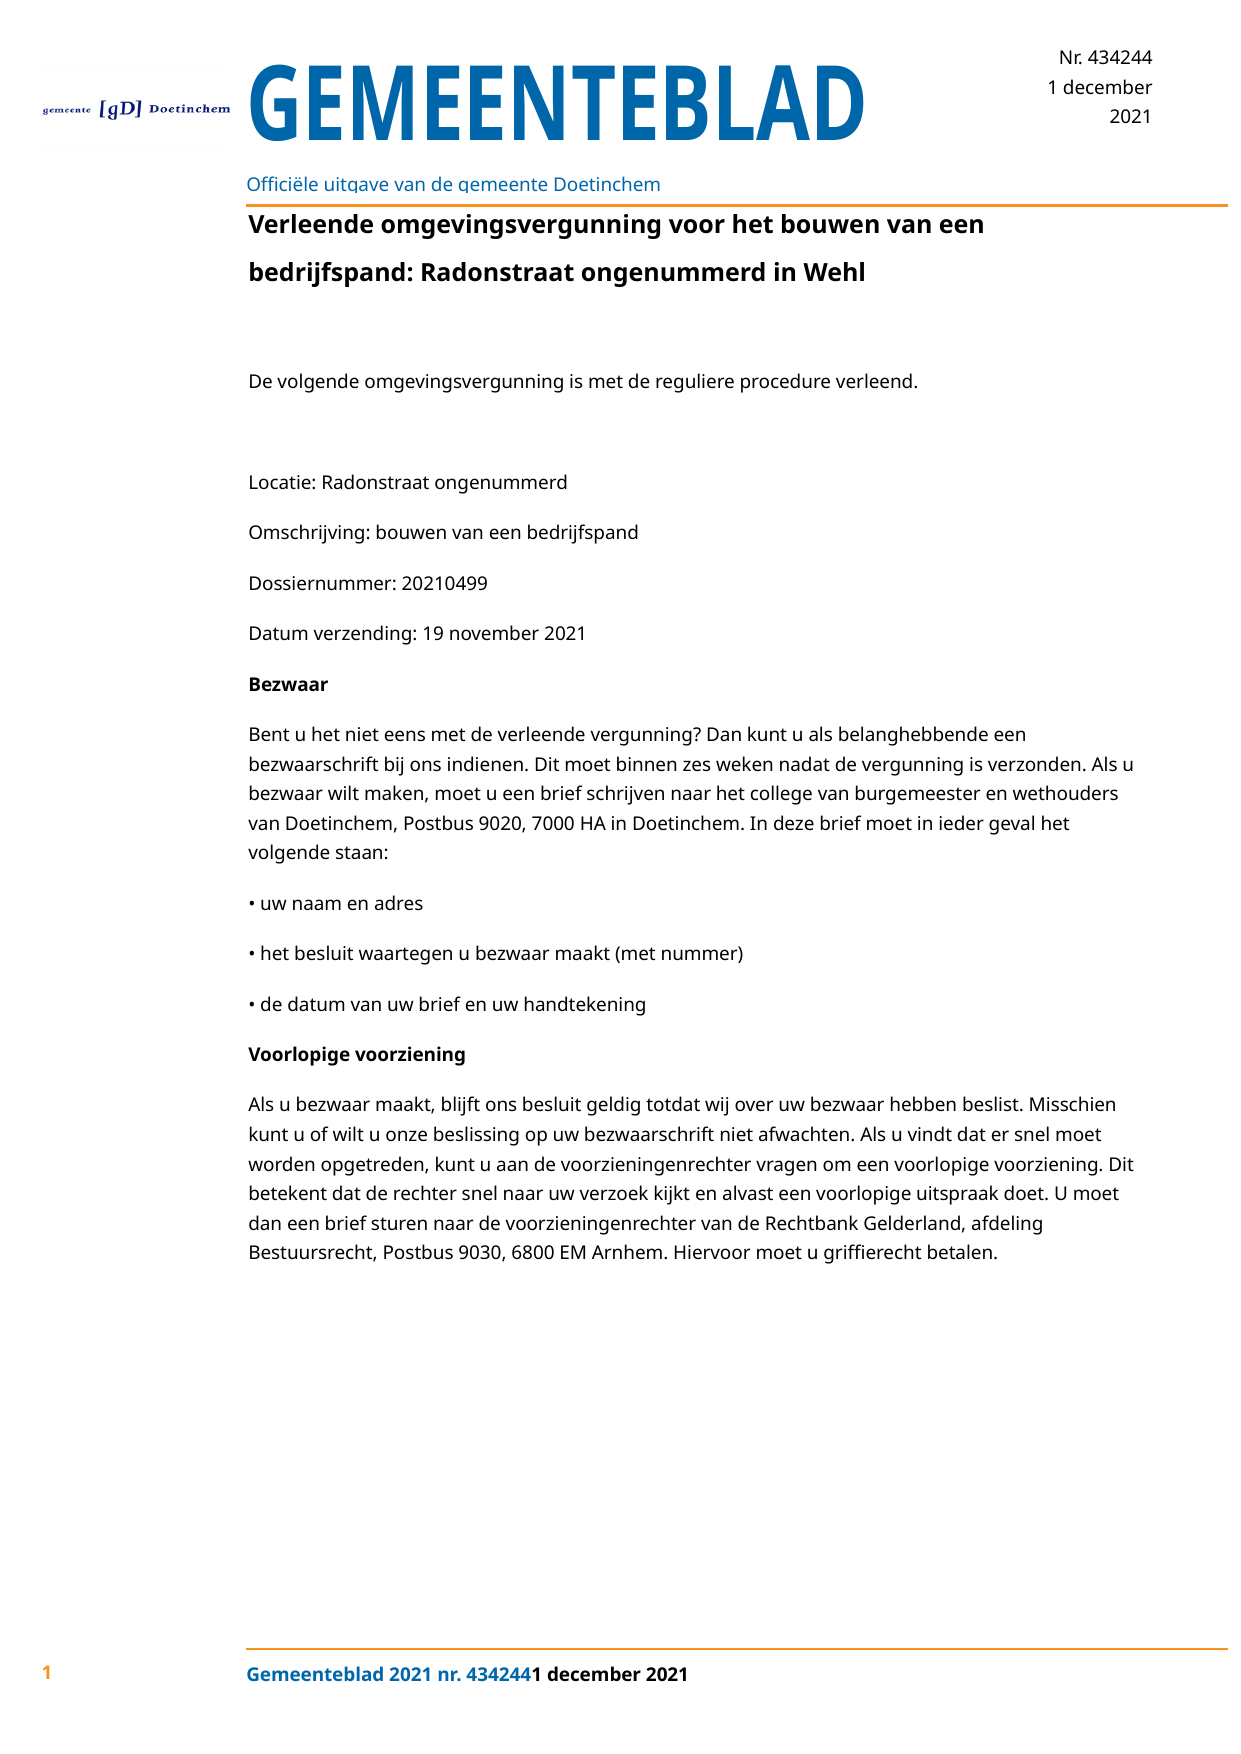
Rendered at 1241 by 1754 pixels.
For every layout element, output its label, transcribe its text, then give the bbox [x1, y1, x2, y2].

text Verleende omgevingsvergunning voor het bouwen van een bedrijfspand: Radonstraat ongenummerd in Wehl [248, 207, 1152, 288]
text • uw naam en adres [248, 890, 1152, 916]
text Locatie: Radonstraat ongenummerd [248, 469, 1152, 495]
text Voorlopige voorziening [248, 1041, 1152, 1067]
text • het besluit waartegen u bezwaar maakt (met nummer) [248, 940, 1152, 966]
text • de datum van uw brief en uw handtekening [248, 991, 1152, 1017]
text De volgende omgevingsvergunning is met de reguliere procedure verleend. [248, 368, 1152, 394]
text Als u bezwaar maakt, blijft ons besluit geldig totdat wij over uw bezwaar hebben beslist. Misschien kunt u of wilt u onze beslissing op uw bezwaarschrift niet afwachten. Als u vindt dat er snel moet worden opgetreden, kunt u aan de voorzieningenrechter vragen om een voorlopige voorziening. Dit betekent dat de rechter snel naar uw verzoek kijkt en alvast een voorlopige uitspraak doet. U moet dan een brief sturen naar de voorzieningenrechter van de Rechtbank Gelderland, afdeling Bestuursrecht, Postbus 9030, 6800 EM Arnhem. Hiervoor moet u griffierecht betalen. [248, 1092, 1152, 1265]
text Omschrijving: bouwen van een bedrijfspand [248, 519, 1152, 545]
text Bezwaar [248, 671, 1152, 697]
text Datum verzending: 19 november 2021 [248, 620, 1152, 646]
picture [41, 47, 231, 172]
text Dossiernummer: 20210499 [248, 570, 1152, 596]
text Bent u het niet eens met de verleende vergunning? Dan kunt u als belanghebbende een bezwaarschrift bij ons indienen. Dit moet binnen zes weken nadat de vergunning is verzonden. Als u bezwaar wilt maken, moet u een brief schrijven naar het college van burgemeester en wethouders van Doetinchem, Postbus 9020, 7000 HA in Doetinchem. In deze brief moet in ieder geval het volgende staan: [248, 721, 1152, 865]
